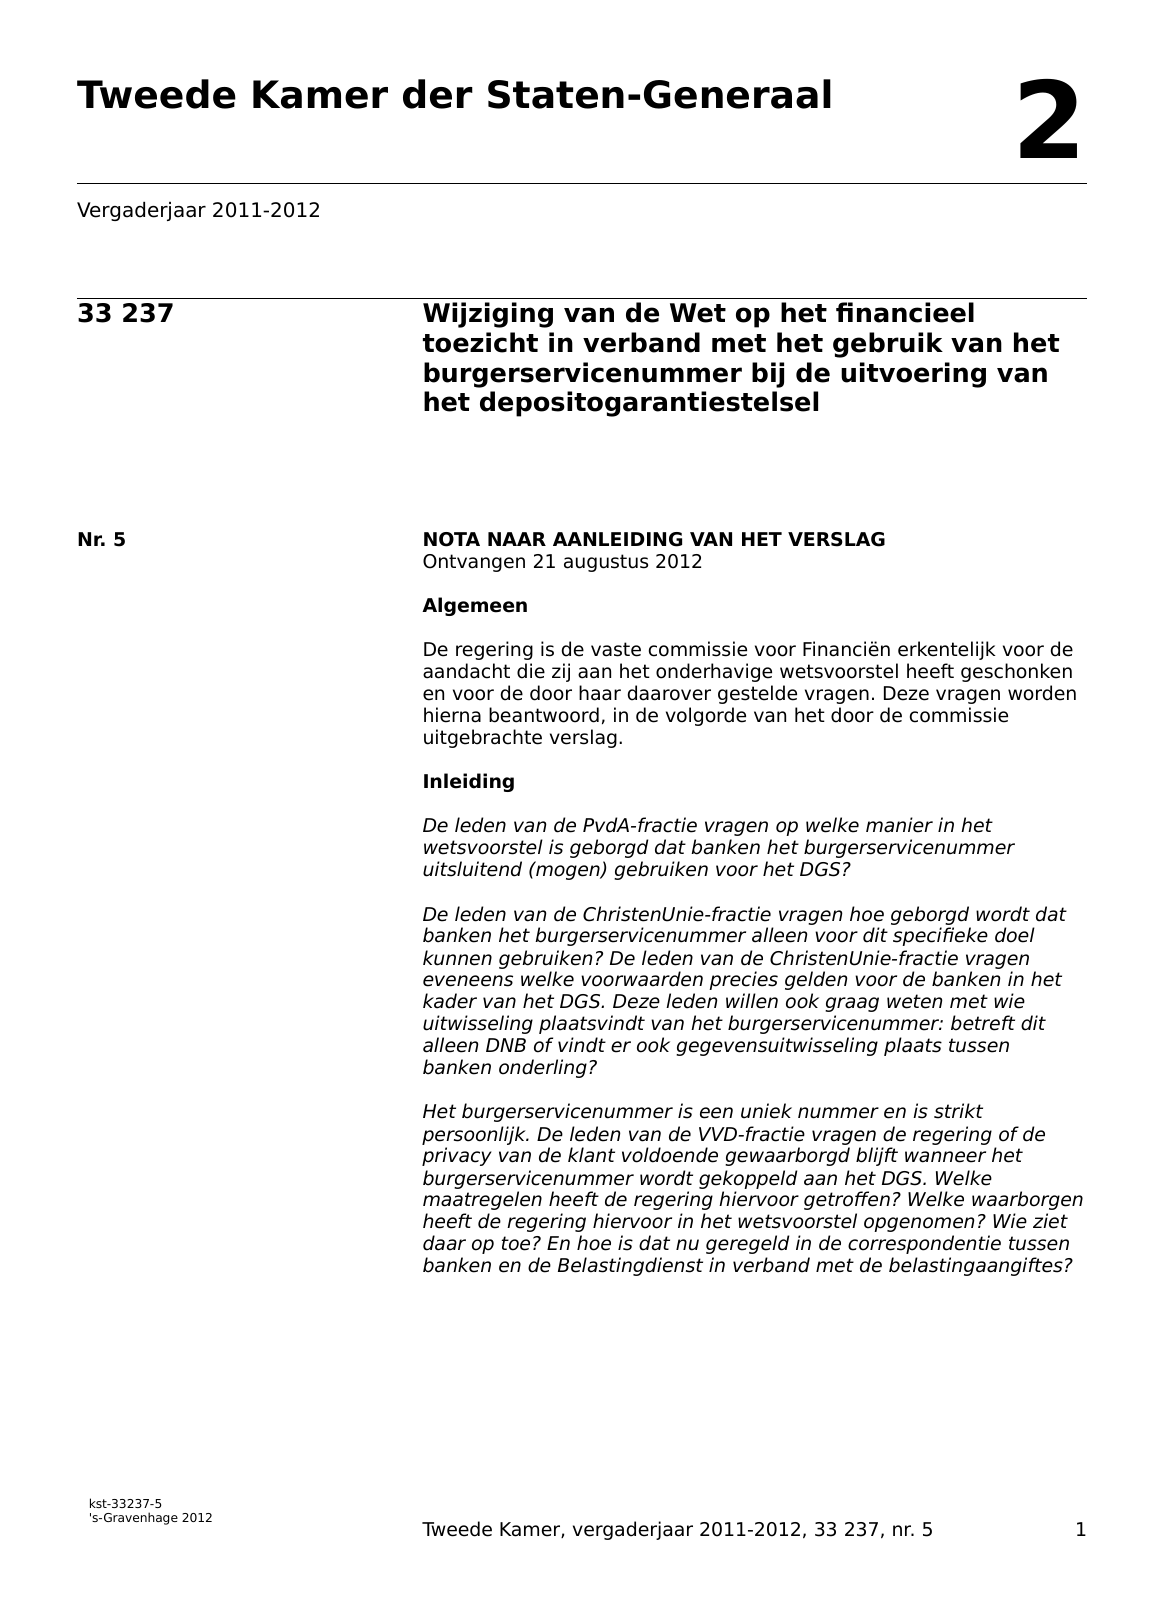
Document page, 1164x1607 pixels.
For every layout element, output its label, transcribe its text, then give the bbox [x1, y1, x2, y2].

text kst-33237-5 [88, 1497, 323, 1511]
subtitle Inleiding [422, 771, 1087, 793]
text De leden van de PvdA-fractie vragen op welke manier in het wetsvoorstel is geborgd dat banken het burgerservicenummer uitsluitend (mogen) gebruiken voor het DGS? [422, 815, 1087, 881]
table_header 2 [886, 59, 1087, 183]
table_header Tweede Kamer der Staten-Generaal [77, 59, 886, 183]
subtitle 33 237 Wijziging van de Wet op het financieel toezicht in verband met het gebruik van het burgerservicenummer bij de uitvoering van het depositogarantiestelsel [77, 299, 1087, 418]
text Het burgerservicenummer is een uniek nummer en is strikt persoonlijk. De leden van de VVD-fractie vragen de regering of de privacy van de klant voldoende gewaarborgd blijft wanneer het burgerservicenummer wordt gekoppeld aan het DGS. Welke maatregelen heeft de regering hiervoor getroffen? Welke waarborgen heeft de regering hiervoor in het wetsvoorstel opgenomen? Wie ziet daar op toe? En hoe is dat nu geregeld in de correspondentie tussen banken en de Belastingdienst in verband met de belastingaangiftes? [422, 1101, 1087, 1277]
subtitle Algemeen [422, 595, 1087, 617]
table_cell Vergaderjaar 2011-2012 [77, 184, 1087, 298]
text Ontvangen 21 augustus 2012 [422, 551, 1087, 573]
text 's-Gravenhage 2012 [88, 1511, 323, 1525]
text De leden van de ChristenUnie-fractie vragen hoe geborgd wordt dat banken het burgerservicenummer alleen voor dit specifieke doel kunnen gebruiken? De leden van de ChristenUnie-fractie vragen eveneens welke voorwaarden precies gelden voor de banken in het kader van het DGS. Deze leden willen ook graag weten met wie uitwisseling plaatsvindt van het burgerservicenummer: betreft dit alleen DNB of vindt er ook gegevensuitwisseling plaats tussen banken onderling? [422, 903, 1087, 1079]
subtitle Nr. 5 NOTA NAAR AANLEIDING VAN HET VERSLAG [77, 529, 1087, 551]
text De regering is de vaste commissie voor Financiën erkentelijk voor de aandacht die zij aan het onderhavige wetsvoorstel heeft geschonken en voor de door haar daarover gestelde vragen. Deze vragen worden hierna beantwoord, in de volgorde van het door de commissie uitgebrachte verslag. [422, 639, 1087, 749]
